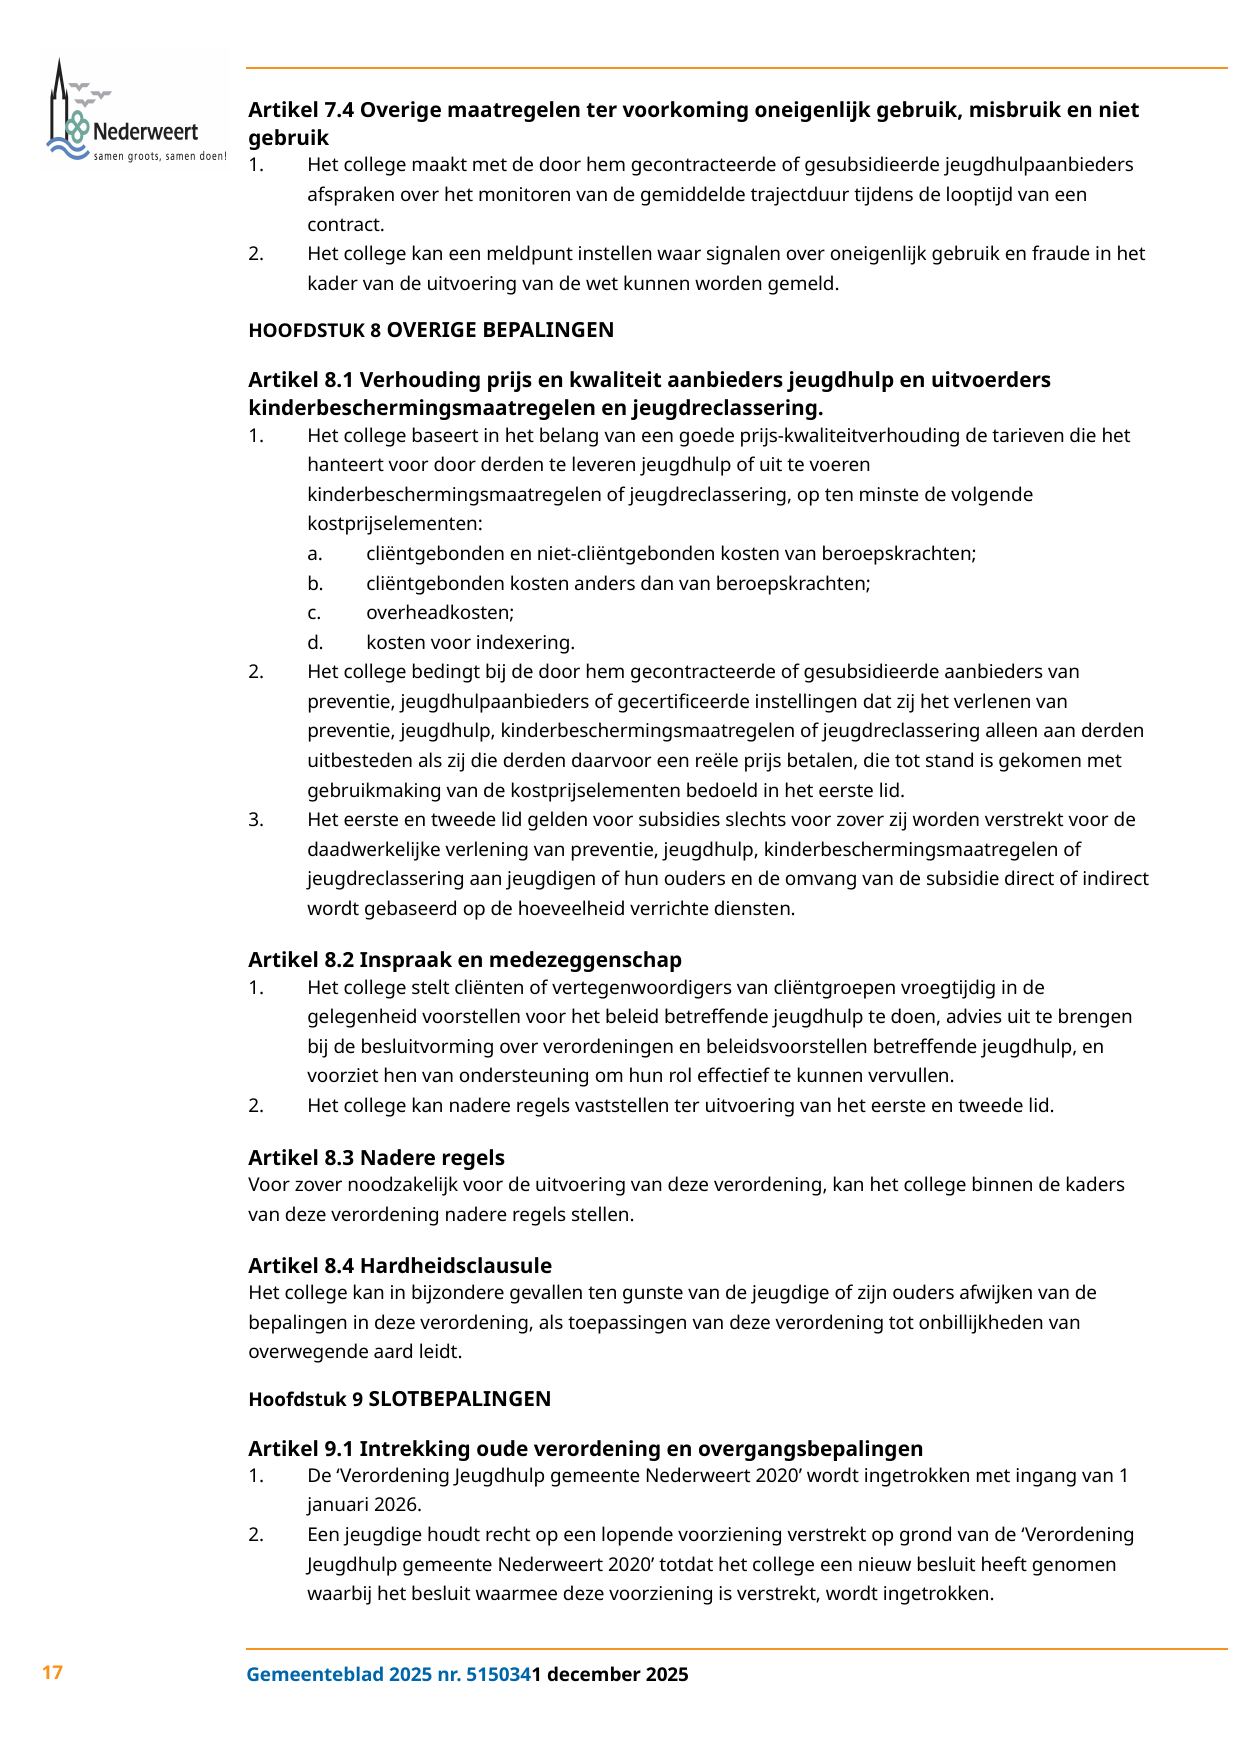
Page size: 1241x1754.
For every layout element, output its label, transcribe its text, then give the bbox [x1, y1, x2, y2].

list De ‘Verordening Jeugdhulp gemeente Nederweert 2020’ wordt ingetrokken met ingang van 1 januari 2026. [248, 1462, 1152, 1517]
text Artikel 8.1 Verhouding prijs en kwaliteit aanbieders jeugdhulp en uitvoerders kinderbeschermingsmaatregelen en jeugdreclassering. [248, 365, 1152, 422]
text Hoofdstuk 9 SLOTBEPALINGEN [248, 1384, 1152, 1413]
list cliëntgebonden kosten anders dan van beroepskrachten; [307, 570, 1152, 595]
text Artikel 7.4 Overige maatregelen ter voorkoming oneigenlijk gebruik, misbruik en niet gebruik [248, 95, 1152, 152]
picture [41, 47, 231, 172]
list Het college bedingt bij de door hem gecontracteerde of gesubsidieerde aanbieders van preventie, jeugdhulpaanbieders of gecertificeerde instellingen dat zij het verlenen van preventie, jeugdhulp, kinderbeschermingsmaatregelen of jeugdreclassering alleen aan derden uitbesteden als zij die derden daarvoor een reële prijs betalen, die tot stand is gekomen met gebruikmaking van de kostprijselementen bedoeld in het eerste lid. [248, 658, 1152, 802]
list Het college stelt cliënten of vertegenwoordigers van cliëntgroepen vroegtijdig in de gelegenheid voorstellen voor het beleid betreffende jeugdhulp te doen, advies uit te brengen bij de besluitvorming over verordeningen en beleidsvoorstellen betreffende jeugdhulp, en voorziet hen van ondersteuning om hun rol effectief te kunnen vervullen. [248, 974, 1152, 1088]
list Het college baseert in het belang van een goede prijs-kwaliteitverhouding de tarieven die het hanteert voor door derden te leveren jeugdhulp of uit te voeren kinderbeschermingsmaatregelen of jeugdreclassering, op ten minste de volgende kostprijselementen: [248, 422, 1152, 536]
list overheadkosten; [307, 599, 1152, 625]
list kosten voor indexering. [307, 629, 1152, 654]
text Artikel 8.4 Hardheidsclausule [248, 1251, 1152, 1279]
list Het college kan nadere regels vaststellen ter uitvoering van het eerste en tweede lid. [248, 1092, 1152, 1118]
list Het college kan een meldpunt instellen waar signalen over oneigenlijk gebruik en fraude in het kader van de uitvoering van de wet kunnen worden gemeld. [248, 240, 1152, 296]
list Het college maakt met de door hem gecontracteerde of gesubsidieerde jeugdhulpaanbieders afspraken over het monitoren van de gemiddelde trajectduur tijdens de looptijd van een contract. [248, 152, 1152, 237]
text HOOFDSTUK 8 OVERIGE BEPALINGEN [248, 316, 1152, 344]
list cliëntgebonden en niet-cliëntgebonden kosten van beroepskrachten; [307, 540, 1152, 566]
text Voor zover noodzakelijk voor de uitvoering van deze verordening, kan het college binnen de kaders van deze verordening nadere regels stellen. [248, 1171, 1152, 1226]
text Artikel 8.3 Nadere regels [248, 1143, 1152, 1171]
list Het eerste en tweede lid gelden voor subsidies slechts voor zover zij worden verstrekt voor de daadwerkelijke verlening van preventie, jeugdhulp, kinderbeschermingsmaatregelen of jeugdreclassering aan jeugdigen of hun ouders en de omvang van de subsidie direct of indirect wordt gebaseerd op de hoeveelheid verrichte diensten. [248, 806, 1152, 921]
list Een jeugdige houdt recht op een lopende voorziening verstrekt op grond van de ‘Verordening Jeugdhulp gemeente Nederweert 2020’ totdat het college een nieuw besluit heeft genomen waarbij het besluit waarmee deze voorziening is verstrekt, wordt ingetrokken. [248, 1521, 1152, 1606]
text Artikel 9.1 Intrekking oude verordening en overgangsbepalingen [248, 1434, 1152, 1462]
text Het college kan in bijzondere gevallen ten gunste van de jeugdige of zijn ouders afwijken van de bepalingen in deze verordening, als toepassingen van deze verordening tot onbillijkheden van overwegende aard leidt. [248, 1279, 1152, 1364]
text Artikel 8.2 Inspraak en medezeggenschap [248, 946, 1152, 974]
